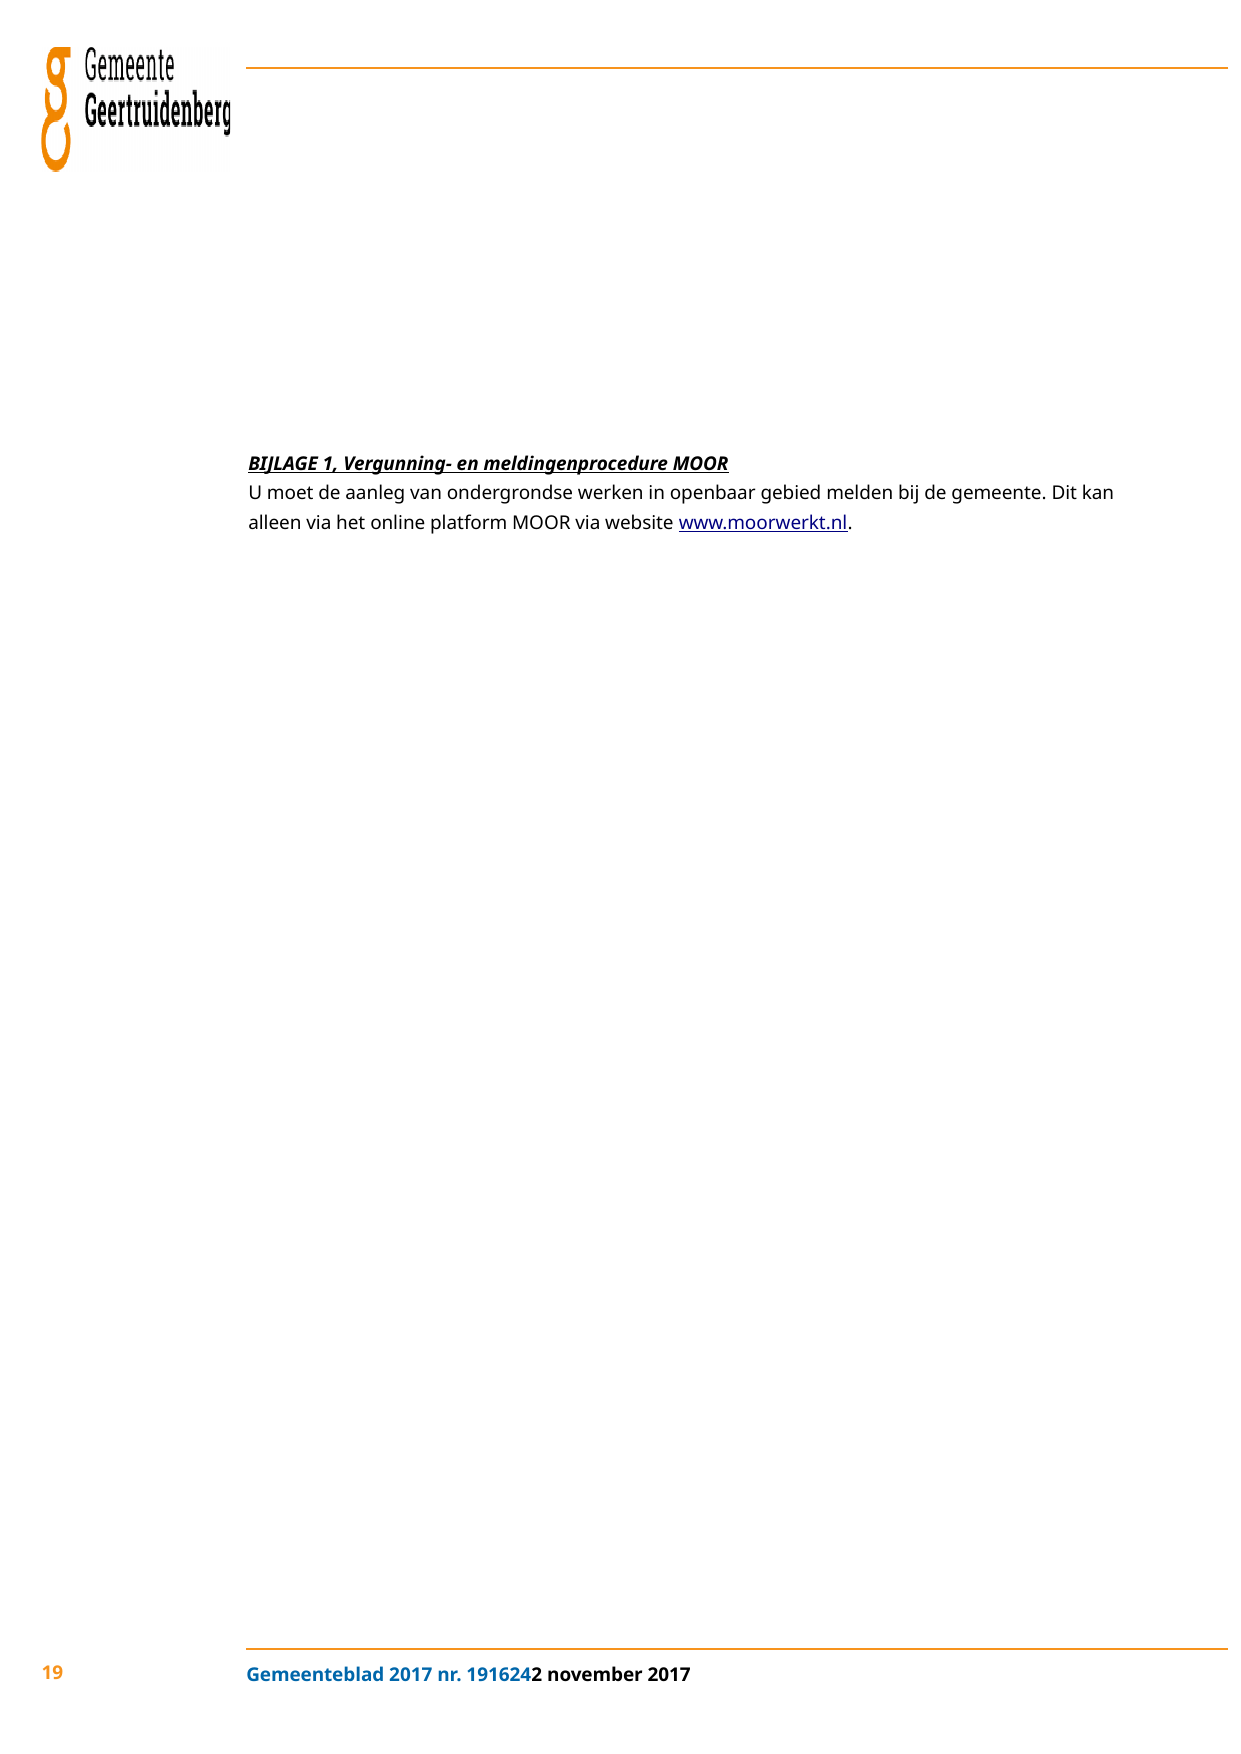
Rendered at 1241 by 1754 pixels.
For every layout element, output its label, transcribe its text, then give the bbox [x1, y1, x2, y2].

picture [41, 47, 231, 172]
text U moet de aanleg van ondergrondse werken in openbaar gebied melden bij de gemeente. Dit kan alleen via het online platform MOOR via website www.moorwerkt.nl. [248, 479, 1152, 535]
text BIJLAGE 1, Vergunning- en meldingenprocedure MOOR [248, 450, 1152, 476]
